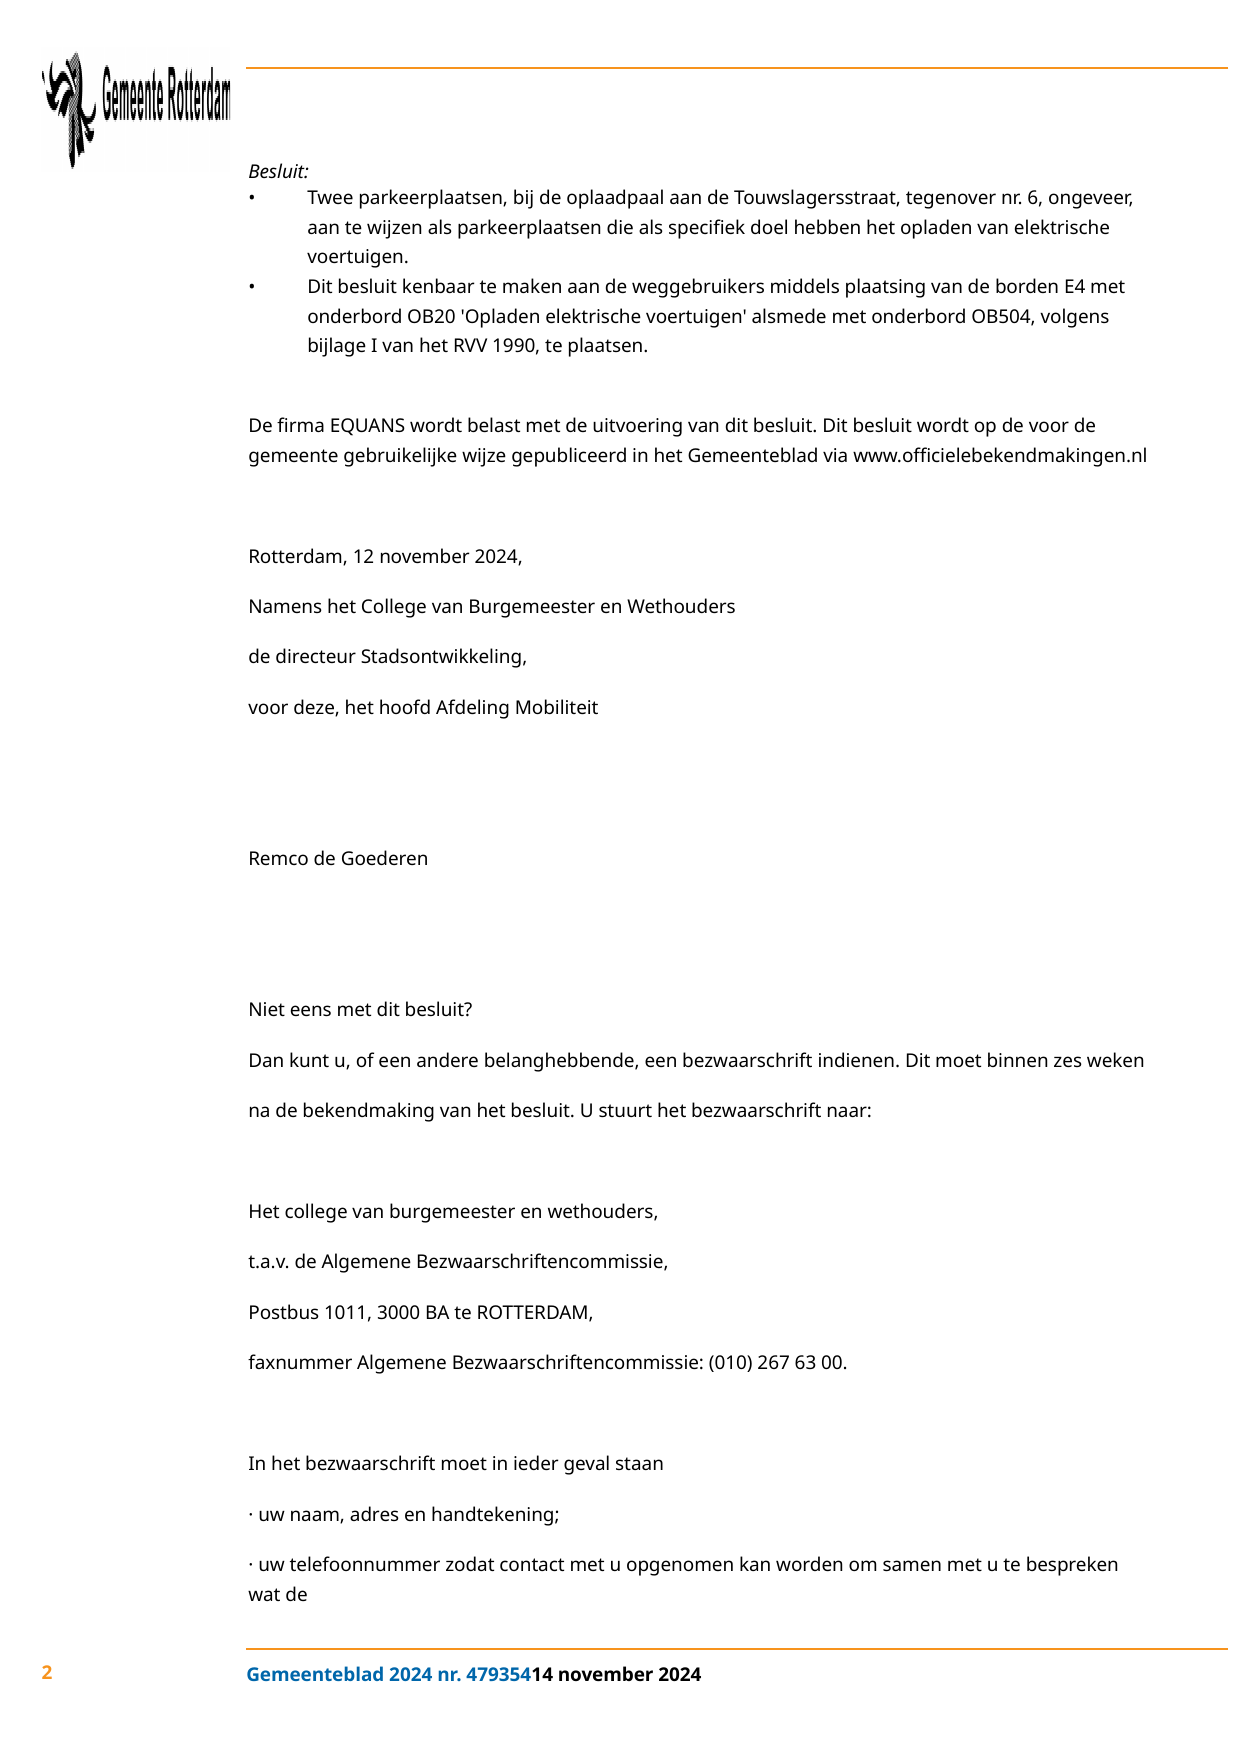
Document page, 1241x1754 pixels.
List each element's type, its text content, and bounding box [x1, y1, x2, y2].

text Namens het College van Burgemeester en Wethouders [248, 593, 1152, 619]
text Remco de Goederen [248, 845, 1152, 871]
text Postbus 1011, 3000 BA te ROTTERDAM, [248, 1299, 1152, 1325]
text · uw telefoonnummer zodat contact met u opgenomen kan worden om samen met u te bespreken wat de [248, 1551, 1152, 1606]
text na de bekendmaking van het besluit. U stuurt het bezwaarschrift naar: [248, 1097, 1152, 1123]
text Het college van burgemeester en wethouders, [248, 1198, 1152, 1224]
text faxnummer Algemene Bezwaarschriftencommissie: (010) 267 63 00. [248, 1349, 1152, 1375]
text In het bezwaarschrift moet in ieder geval staan [248, 1450, 1152, 1476]
text De firma EQUANS wordt belast met de uitvoering van dit besluit. Dit besluit wordt op de voor de gemeente gebruikelijke wijze gepubliceerd in het Gemeenteblad via www.officielebekendmakingen.nl [248, 412, 1152, 468]
text Niet eens met dit besluit? [248, 997, 1152, 1022]
text t.a.v. de Algemene Bezwaarschriftencommissie, [248, 1249, 1152, 1274]
picture [41, 47, 231, 172]
text de directeur Stadsontwikkeling, [248, 644, 1152, 669]
text voor deze, het hoofd Afdeling Mobiliteit [248, 694, 1152, 720]
list Dit besluit kenbaar te maken aan de weggebruikers middels plaatsing van de borden E4 met onderbord OB20 'Opladen elektrische voertuigen' alsmede met onderbord OB504, volgens bijlage I van het RVV 1990, te plaatsen. [248, 273, 1152, 358]
text Besluit: [248, 159, 1152, 184]
text · uw naam, adres en handtekening; [248, 1501, 1152, 1526]
text Dan kunt u, of een andere belanghebbende, een bezwaarschrift indienen. Dit moet binnen zes weken [248, 1047, 1152, 1073]
text Rotterdam, 12 november 2024, [248, 543, 1152, 568]
list Twee parkeerplaatsen, bij de oplaadpaal aan de Touwslagersstraat, tegenover nr. 6, ongeveer, aan te wijzen als parkeerplaatsen die als specifiek doel hebben het opladen van elektrische voertuigen. [248, 184, 1152, 269]
